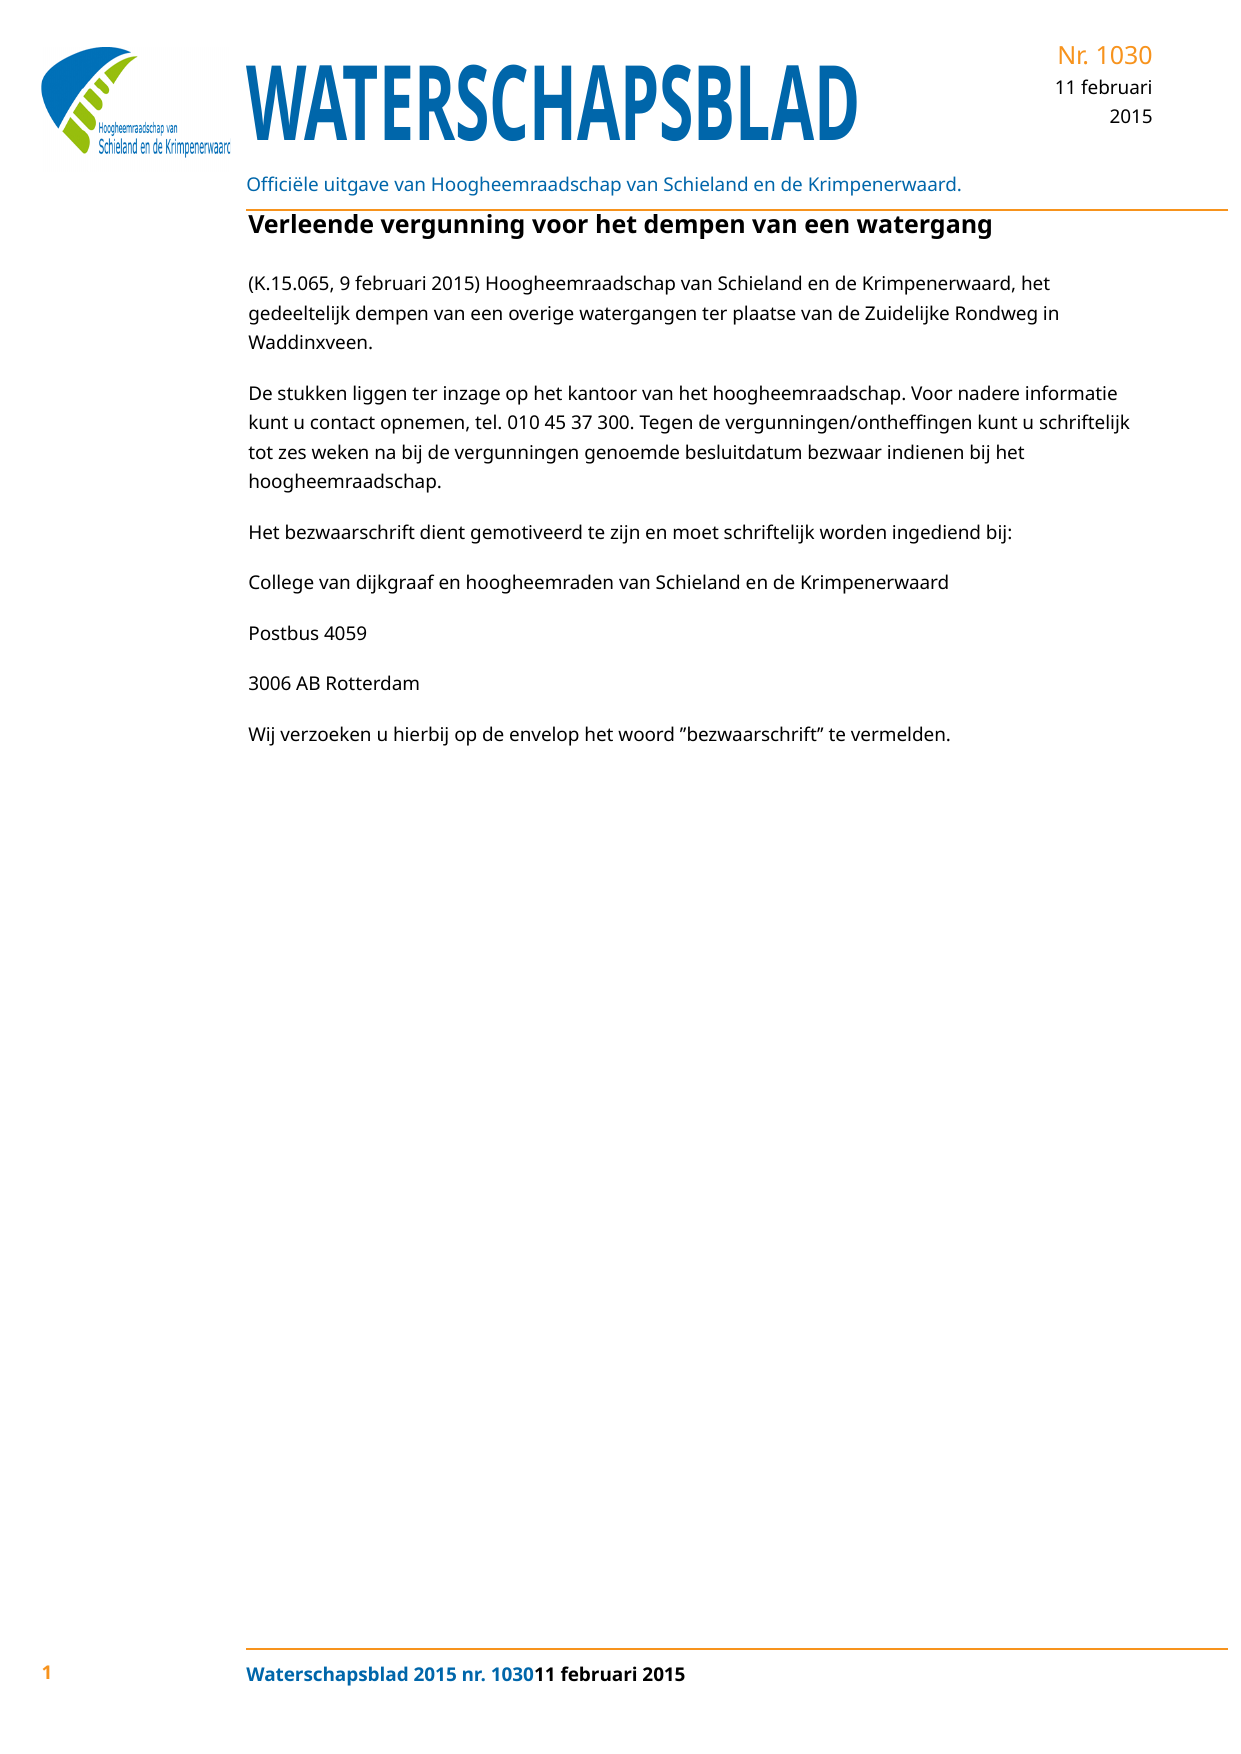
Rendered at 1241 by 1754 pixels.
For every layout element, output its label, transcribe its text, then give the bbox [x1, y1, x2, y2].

text College van dijkgraaf en hoogheemraden van Schieland en de Krimpenerwaard [248, 569, 1152, 595]
text Verleende vergunning voor het dempen van een watergang [248, 211, 1152, 241]
text (K.15.065, 9 februari 2015) Hoogheemraadschap van Schieland en de Krimpenerwaard, het gedeeltelijk dempen van een overige watergangen ter plaatse van de Zuidelijke Rondweg in Waddinxveen. [248, 270, 1152, 355]
text De stukken liggen ter inzage op het kantoor van het hoogheemraadschap. Voor nadere informatie kunt u contact opnemen, tel. 010 45 37 300. Tegen de vergunningen/ontheffingen kunt u schriftelijk tot zes weken na bij de vergunningen genoemde besluitdatum bezwaar indienen bij het hoogheemraadschap. [248, 380, 1152, 494]
text Postbus 4059 [248, 620, 1152, 646]
picture [41, 47, 231, 172]
text Wij verzoeken u hierbij op de envelop het woord ’’bezwaarschrift’’ te vermelden. [248, 721, 1152, 746]
text 3006 AB Rotterdam [248, 670, 1152, 696]
text Het bezwaarschrift dient gemotiveerd te zijn en moet schriftelijk worden ingediend bij: [248, 519, 1152, 545]
